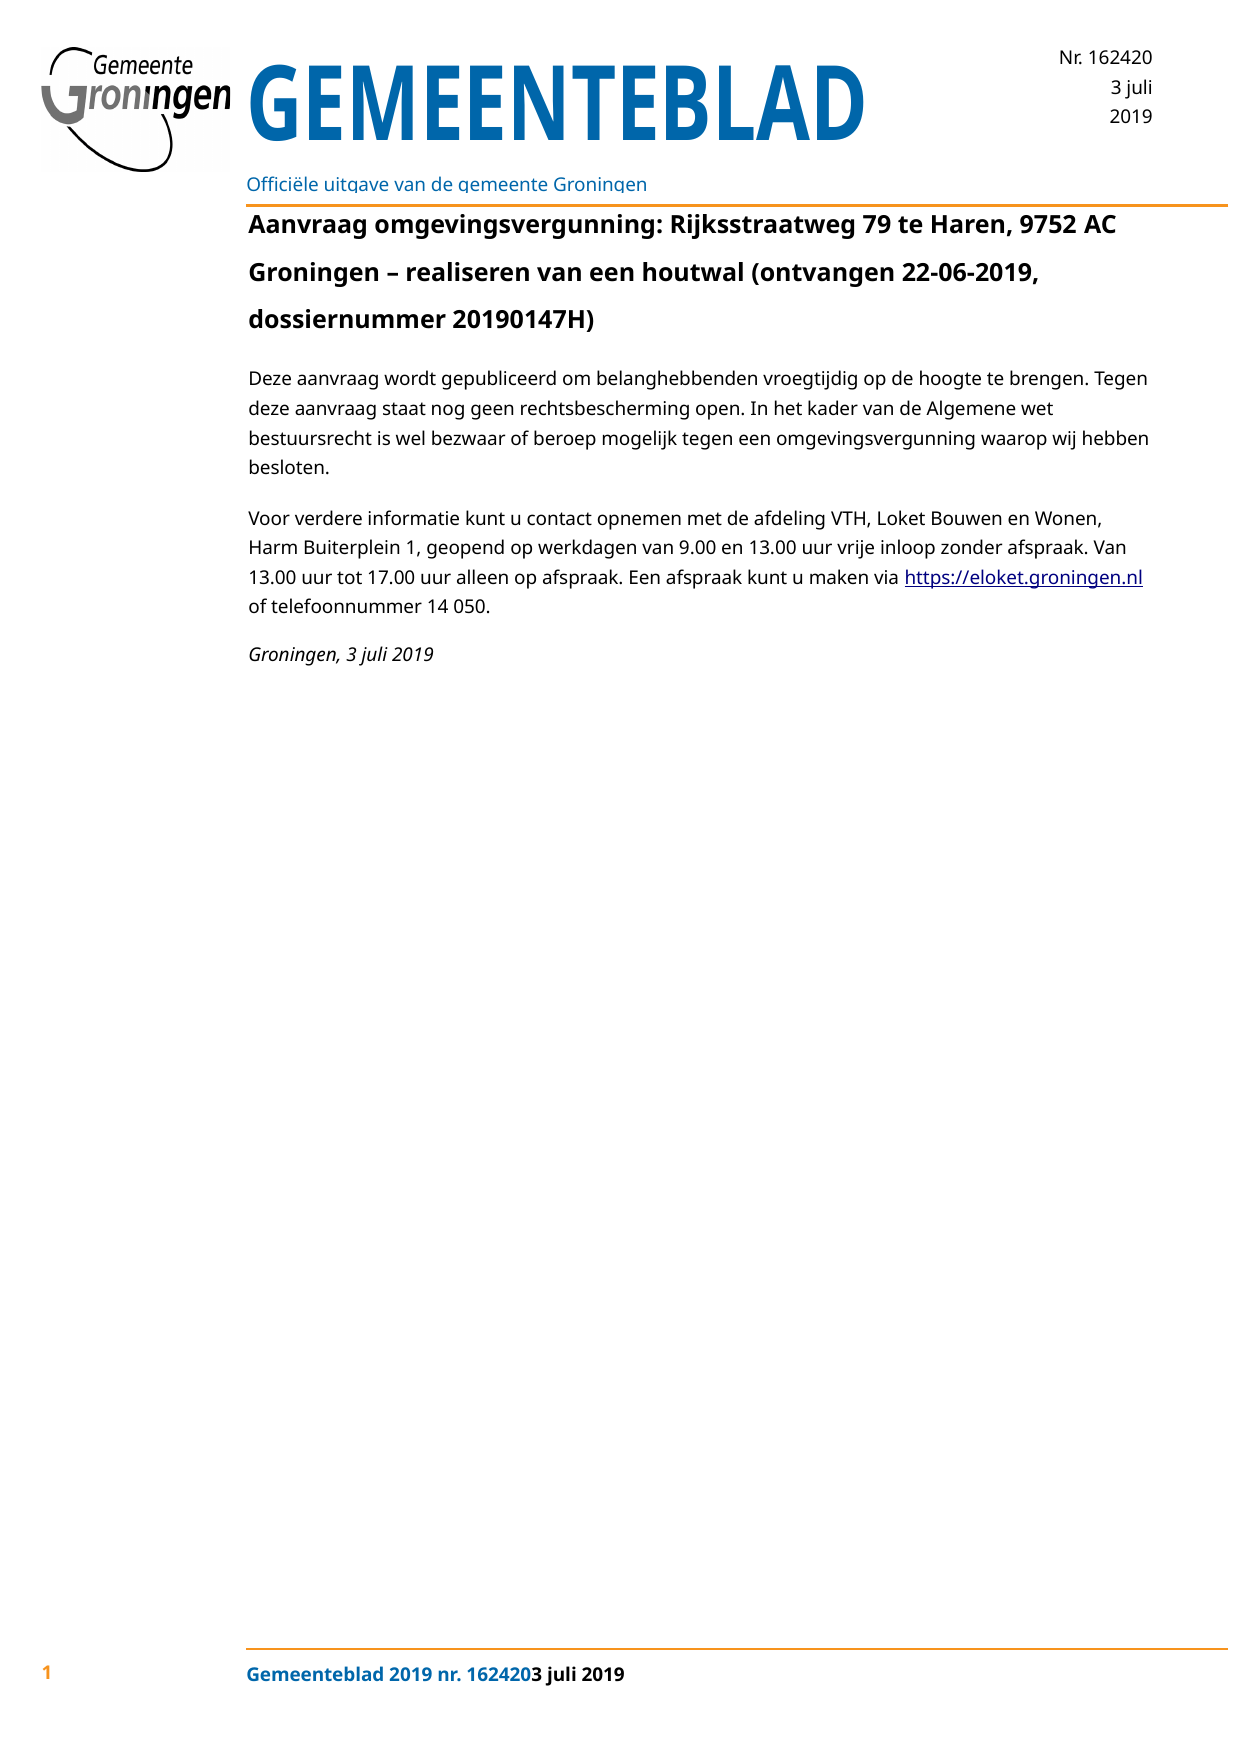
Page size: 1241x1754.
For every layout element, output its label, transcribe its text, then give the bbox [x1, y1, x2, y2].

text Deze aanvraag wordt gepubliceerd om belanghebbenden vroegtijdig op de hoogte te brengen. Tegen deze aanvraag staat nog geen rechtsbescherming open. In het kader van de Algemene wet bestuursrecht is wel bezwaar of beroep mogelijk tegen een omgevingsvergunning waarop wij hebben besloten. [248, 366, 1152, 480]
text Voor verdere informatie kunt u contact opnemen met de afdeling VTH, Loket Bouwen en Wonen, Harm Buiterplein 1, geopend op werkdagen van 9.00 en 13.00 uur vrije inloop zonder afspraak. Van 13.00 uur tot 17.00 uur alleen op afspraak. Een afspraak kunt u maken via https://eloket.groningen.nl of telefoonnummer 14 050. [248, 505, 1152, 619]
text Groningen, 3 juli 2019 [248, 641, 1152, 667]
text Aanvraag omgevingsvergunning: Rijksstraatweg 79 te Haren, 9752 AC Groningen – realiseren van een houtwal (ontvangen 22-06-2019, dossiernummer 20190147H) [248, 207, 1152, 336]
picture [41, 47, 231, 172]
